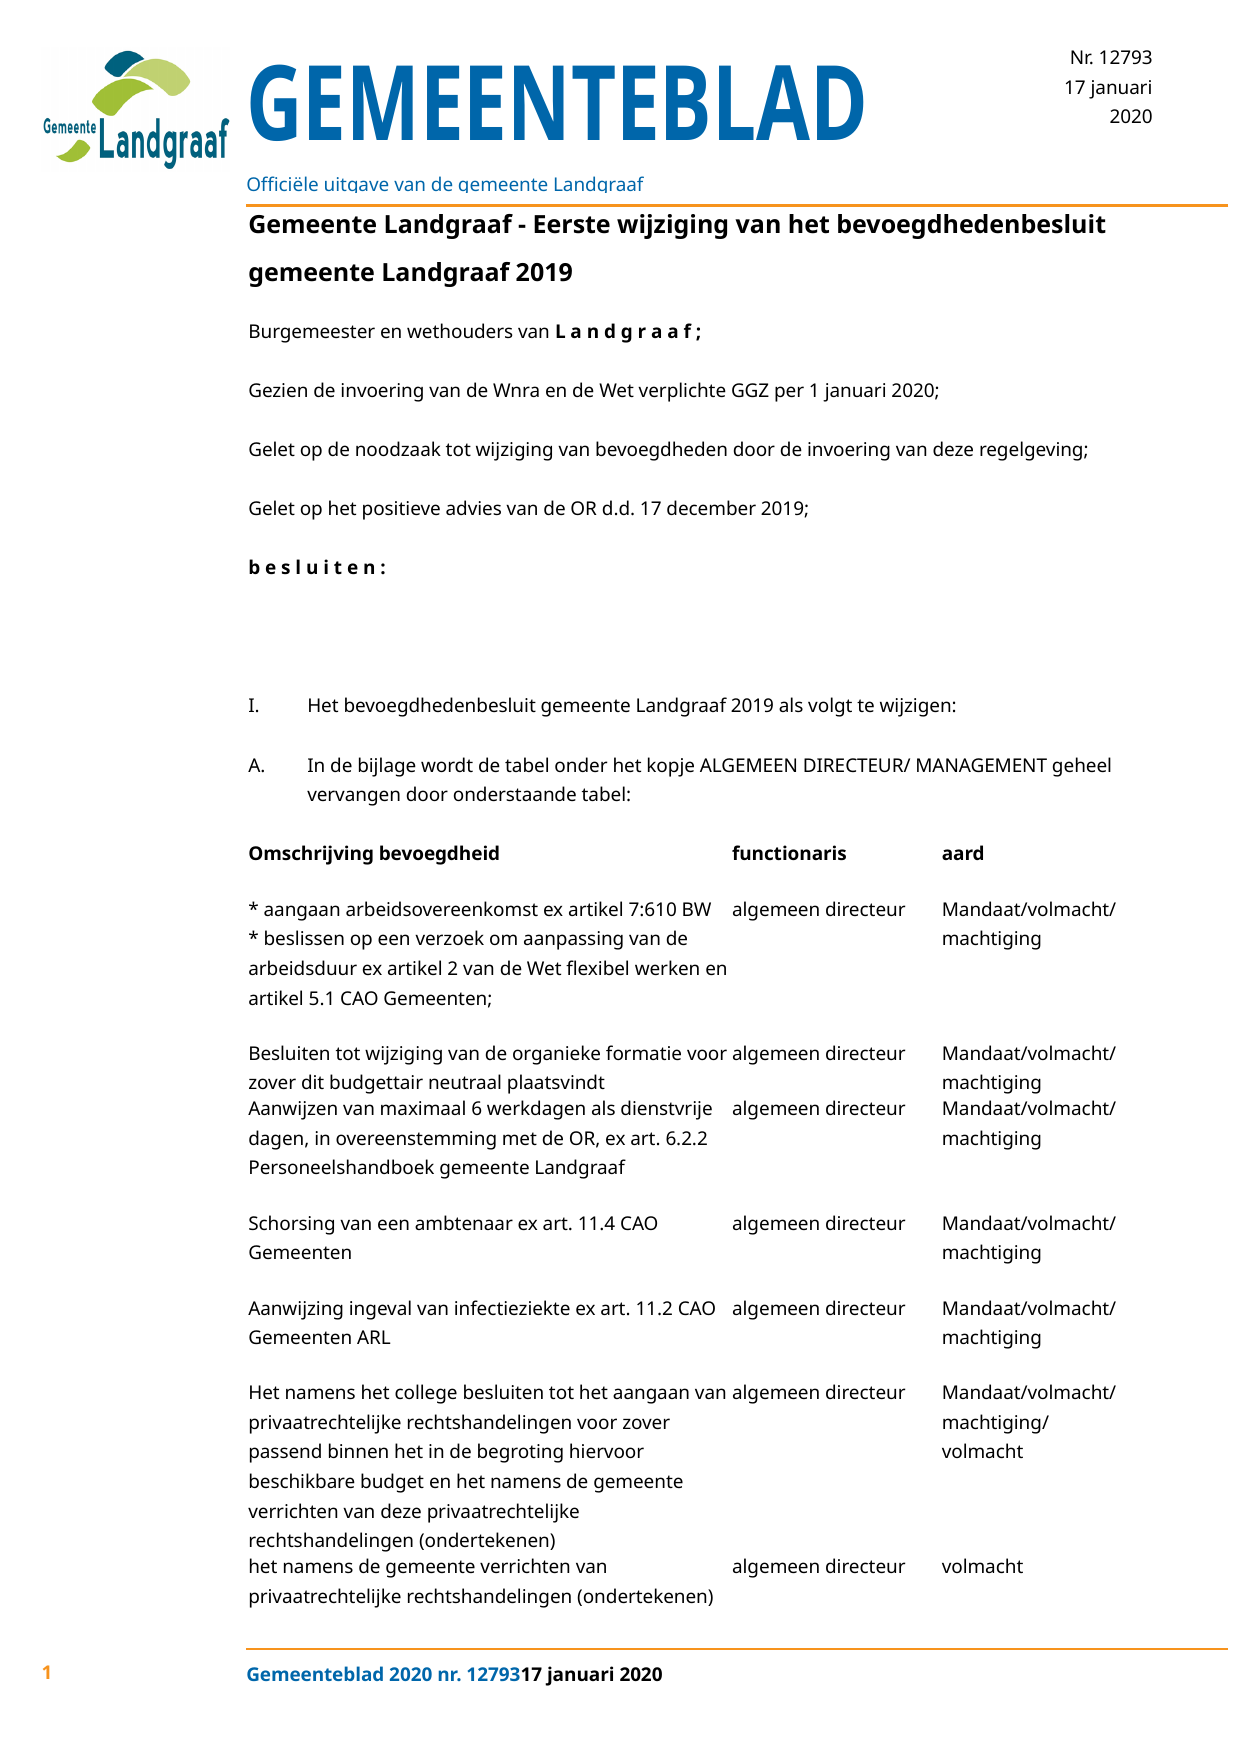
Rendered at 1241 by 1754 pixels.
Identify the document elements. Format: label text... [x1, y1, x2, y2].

table_header Omschrijving bevoegdheid [248, 841, 732, 896]
text Burgemeester en wethouders van L a n d g r a a f ; [248, 318, 1152, 344]
table_header aard [942, 841, 1152, 896]
table_cell het namens de gemeente verrichten van privaatrechtelijke rechtshandelingen (ondertekenen) [248, 1553, 732, 1608]
table_cell algemeen directeur [732, 1210, 942, 1295]
text b e s l u i t e n : [248, 554, 1152, 580]
table_cell Mandaat/volmacht/machtiging [942, 1095, 1152, 1210]
table_cell volmacht [942, 1553, 1152, 1608]
table_cell algemeen directeur [732, 1040, 942, 1095]
text Gelet op de noodzaak tot wijziging van bevoegdheden door de invoering van deze regelgeving; [248, 436, 1152, 462]
table_cell Mandaat/volmacht/machtiging [942, 1210, 1152, 1295]
picture [41, 47, 231, 172]
table_cell Het namens het college besluiten tot het aangaan van privaatrechtelijke rechtshandelingen voor zover passend binnen het in de begroting hiervoor beschikbare budget en het namens de gemeente verrichten van deze privaatrechtelijke rechtshandelingen (ondertekenen) [248, 1380, 732, 1553]
table_cell algemeen directeur [732, 1380, 942, 1553]
text Gelet op het positieve advies van de OR d.d. 17 december 2019; [248, 495, 1152, 521]
table_cell Mandaat/volmacht/machtiging [942, 896, 1152, 1040]
list Het bevoegdhedenbesluit gemeente Landgraaf 2019 als volgt te wijzigen: [248, 693, 1152, 718]
table_header functionaris [732, 841, 942, 896]
text Gemeente Landgraaf - Eerste wijziging van het bevoegdhedenbesluit gemeente Landgraaf 2019 [248, 207, 1152, 288]
table_cell Mandaat/volmacht/machtiging [942, 1040, 1152, 1095]
text Gezien de invoering van de Wnra en de Wet verplichte GGZ per 1 januari 2020; [248, 377, 1152, 403]
table_cell Mandaat/volmacht/machtiging/ volmacht [942, 1380, 1152, 1553]
table_cell Aanwijzen van maximaal 6 werkdagen als dienstvrije dagen, in overeenstemming met de OR, ex art. 6.2.2 Personeelshandboek gemeente Landgraaf [248, 1095, 732, 1210]
list In de bijlage wordt de tabel onder het kopje ALGEMEEN DIRECTEUR/ MANAGEMENT geheel vervangen door onderstaande tabel: [248, 752, 1152, 807]
table_cell algemeen directeur [732, 1553, 942, 1608]
table_cell algemeen directeur [732, 1095, 942, 1210]
table_cell * aangaan arbeidsovereenkomst ex artikel 7:610 BW * beslissen op een verzoek om aanpassing van de arbeidsduur ex artikel 2 van de Wet flexibel werken en artikel 5.1 CAO Gemeenten; [248, 896, 732, 1040]
table_cell algemeen directeur [732, 896, 942, 1040]
table_cell Besluiten tot wijziging van de organieke formatie voor zover dit budgettair neutraal plaatsvindt [248, 1040, 732, 1095]
table_cell Schorsing van een ambtenaar ex art. 11.4 CAO Gemeenten [248, 1210, 732, 1295]
table_cell Aanwijzing ingeval van infectieziekte ex art. 11.2 CAO Gemeenten ARL [248, 1295, 732, 1379]
table_cell algemeen directeur [732, 1295, 942, 1379]
table_cell Mandaat/volmacht/machtiging [942, 1295, 1152, 1379]
